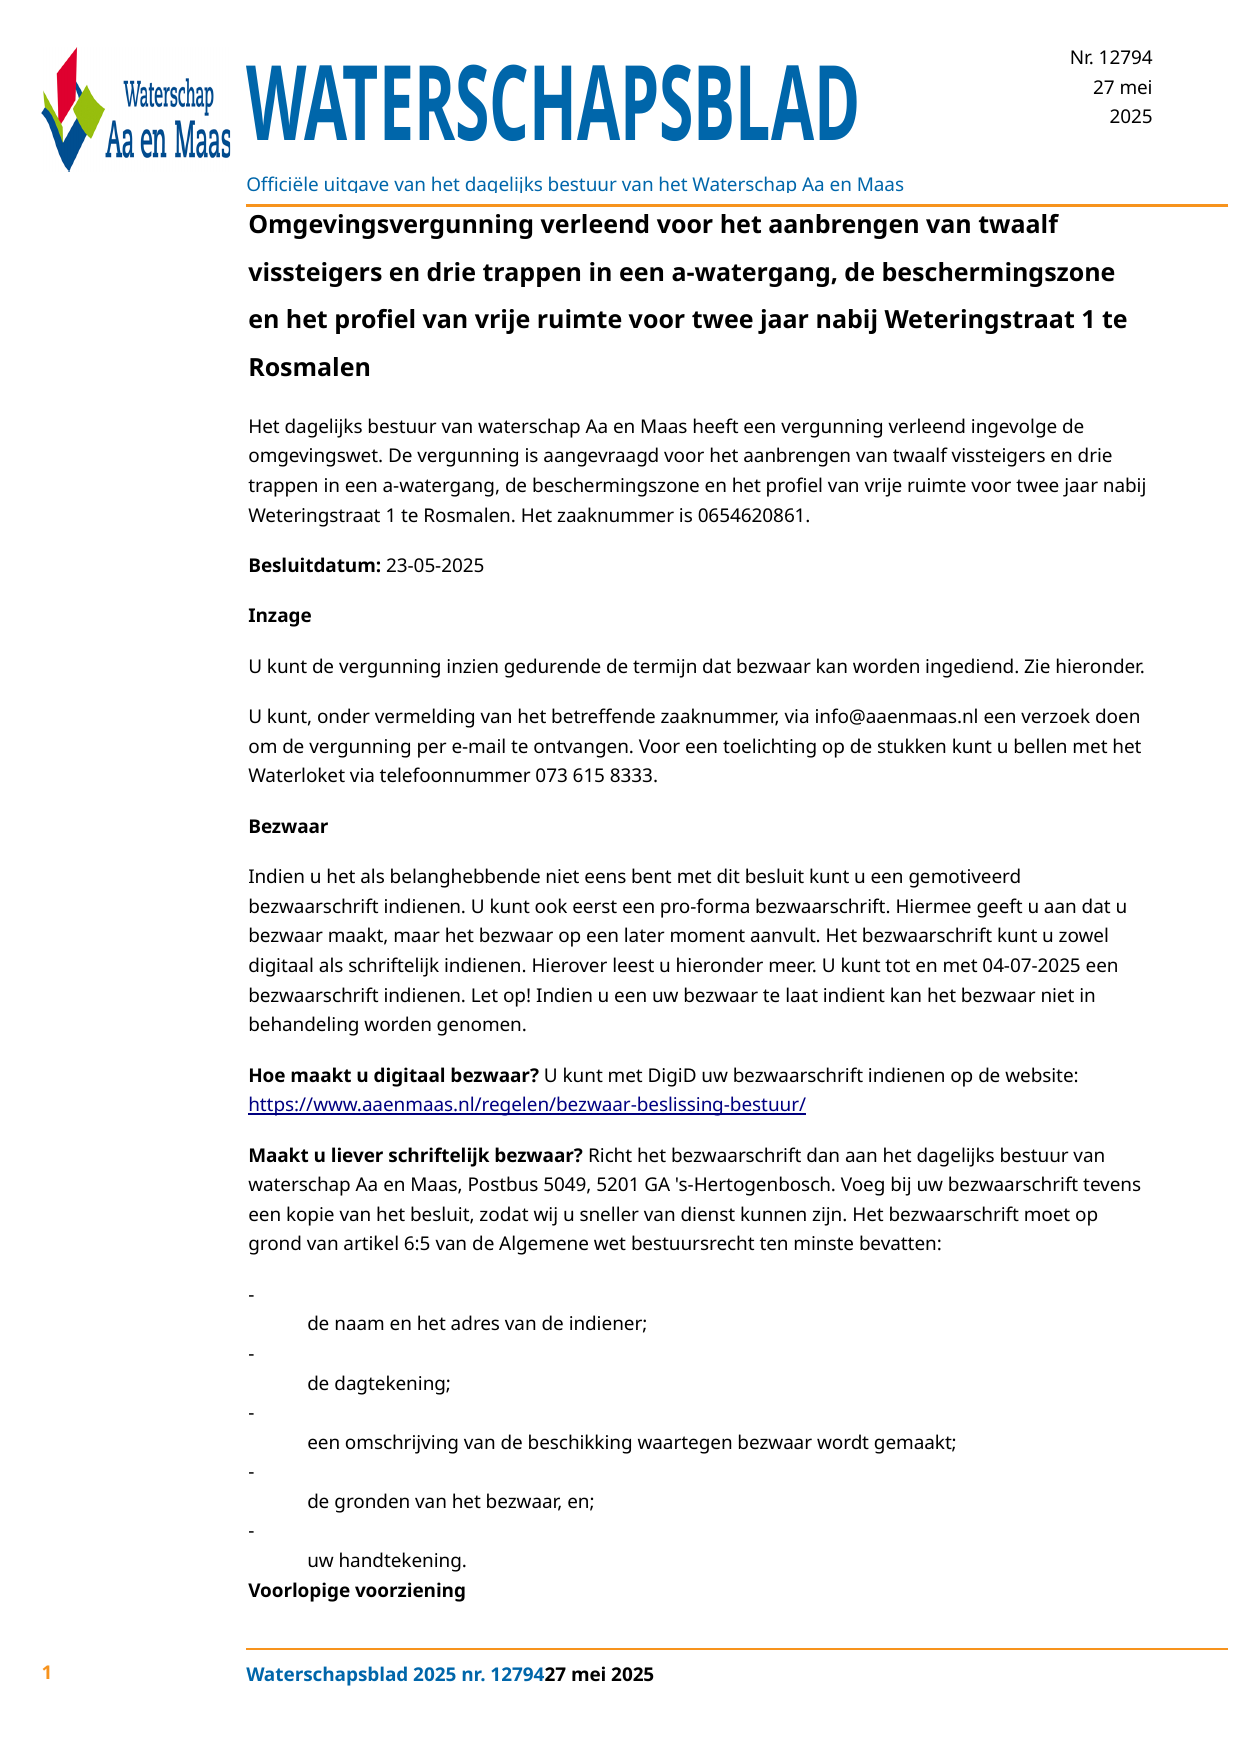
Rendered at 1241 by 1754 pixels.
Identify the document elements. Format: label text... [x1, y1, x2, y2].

list de dagtekening; [248, 1370, 1152, 1396]
text Besluitdatum: 23-05-2025 [248, 552, 1152, 578]
text Indien u het als belanghebbende niet eens bent met dit besluit kunt u een gemotiveerd bezwaarschrift indienen. U kunt ook eerst een pro-forma bezwaarschrift. Hiermee geeft u aan dat u bezwaar maakt, maar het bezwaar op een later moment aanvult. Het bezwaarschrift kunt u zowel digitaal als schriftelijk indienen. Hierover leest u hieronder meer. U kunt tot en met 04-07-2025 een bezwaarschrift indienen. Let op! Indien u een uw bezwaar te laat indient kan het bezwaar niet in behandeling worden genomen. [248, 863, 1152, 1037]
text Omgevingsvergunning verleend voor het aanbrengen van twaalf vissteigers en drie trappen in een a-watergang, de beschermingszone en het profiel van vrije ruimte voor twee jaar nabij Weteringstraat 1 te Rosmalen [248, 207, 1152, 384]
list de gronden van het bezwaar, en; [248, 1488, 1152, 1514]
list een omschrijving van de beschikking waartegen bezwaar wordt gemaakt; [248, 1429, 1152, 1455]
text U kunt, onder vermelding van het betreffende zaaknummer, via info@aaenmaas.nl een verzoek doen om de vergunning per e-mail te ontvangen. Voor een toelichting op de stukken kunt u bellen met het Waterloket via telefoonnummer 073 615 8333. [248, 703, 1152, 788]
picture [41, 47, 231, 172]
list de naam en het adres van de indiener; [248, 1311, 1152, 1336]
text Inzage [248, 603, 1152, 628]
text Bezwaar [248, 813, 1152, 839]
text Maakt u liever schriftelijk bezwaar? Richt het bezwaarschrift dan aan het dagelijks bestuur van waterschap Aa en Maas, Postbus 5049, 5201 GA 's-Hertogenbosch. Voeg bij uw bezwaarschrift tevens een kopie van het besluit, zodat wij u sneller van dienst kunnen zijn. Het bezwaarschrift moet op grond van artikel 6:5 van de Algemene wet bestuursrecht ten minste bevatten: [248, 1142, 1152, 1256]
list uw handtekening. [248, 1547, 1152, 1573]
text Hoe maakt u digitaal bezwaar? U kunt met DigiD uw bezwaarschrift indienen op de website: https://www.aaenmaas.nl/regelen/bezwaar-beslissing-bestuur/ [248, 1062, 1152, 1117]
text Voorlopige voorziening [248, 1577, 1152, 1603]
text U kunt de vergunning inzien gedurende de termijn dat bezwaar kan worden ingediend. Zie hieronder. [248, 653, 1152, 679]
text Het dagelijks bestuur van waterschap Aa en Maas heeft een vergunning verleend ingevolge de omgevingswet. De vergunning is aangevraagd voor het aanbrengen van twaalf vissteigers en drie trappen in een a-watergang, de beschermingszone en het profiel van vrije ruimte voor twee jaar nabij Weteringstraat 1 te Rosmalen. Het zaaknummer is 0654620861. [248, 413, 1152, 528]
